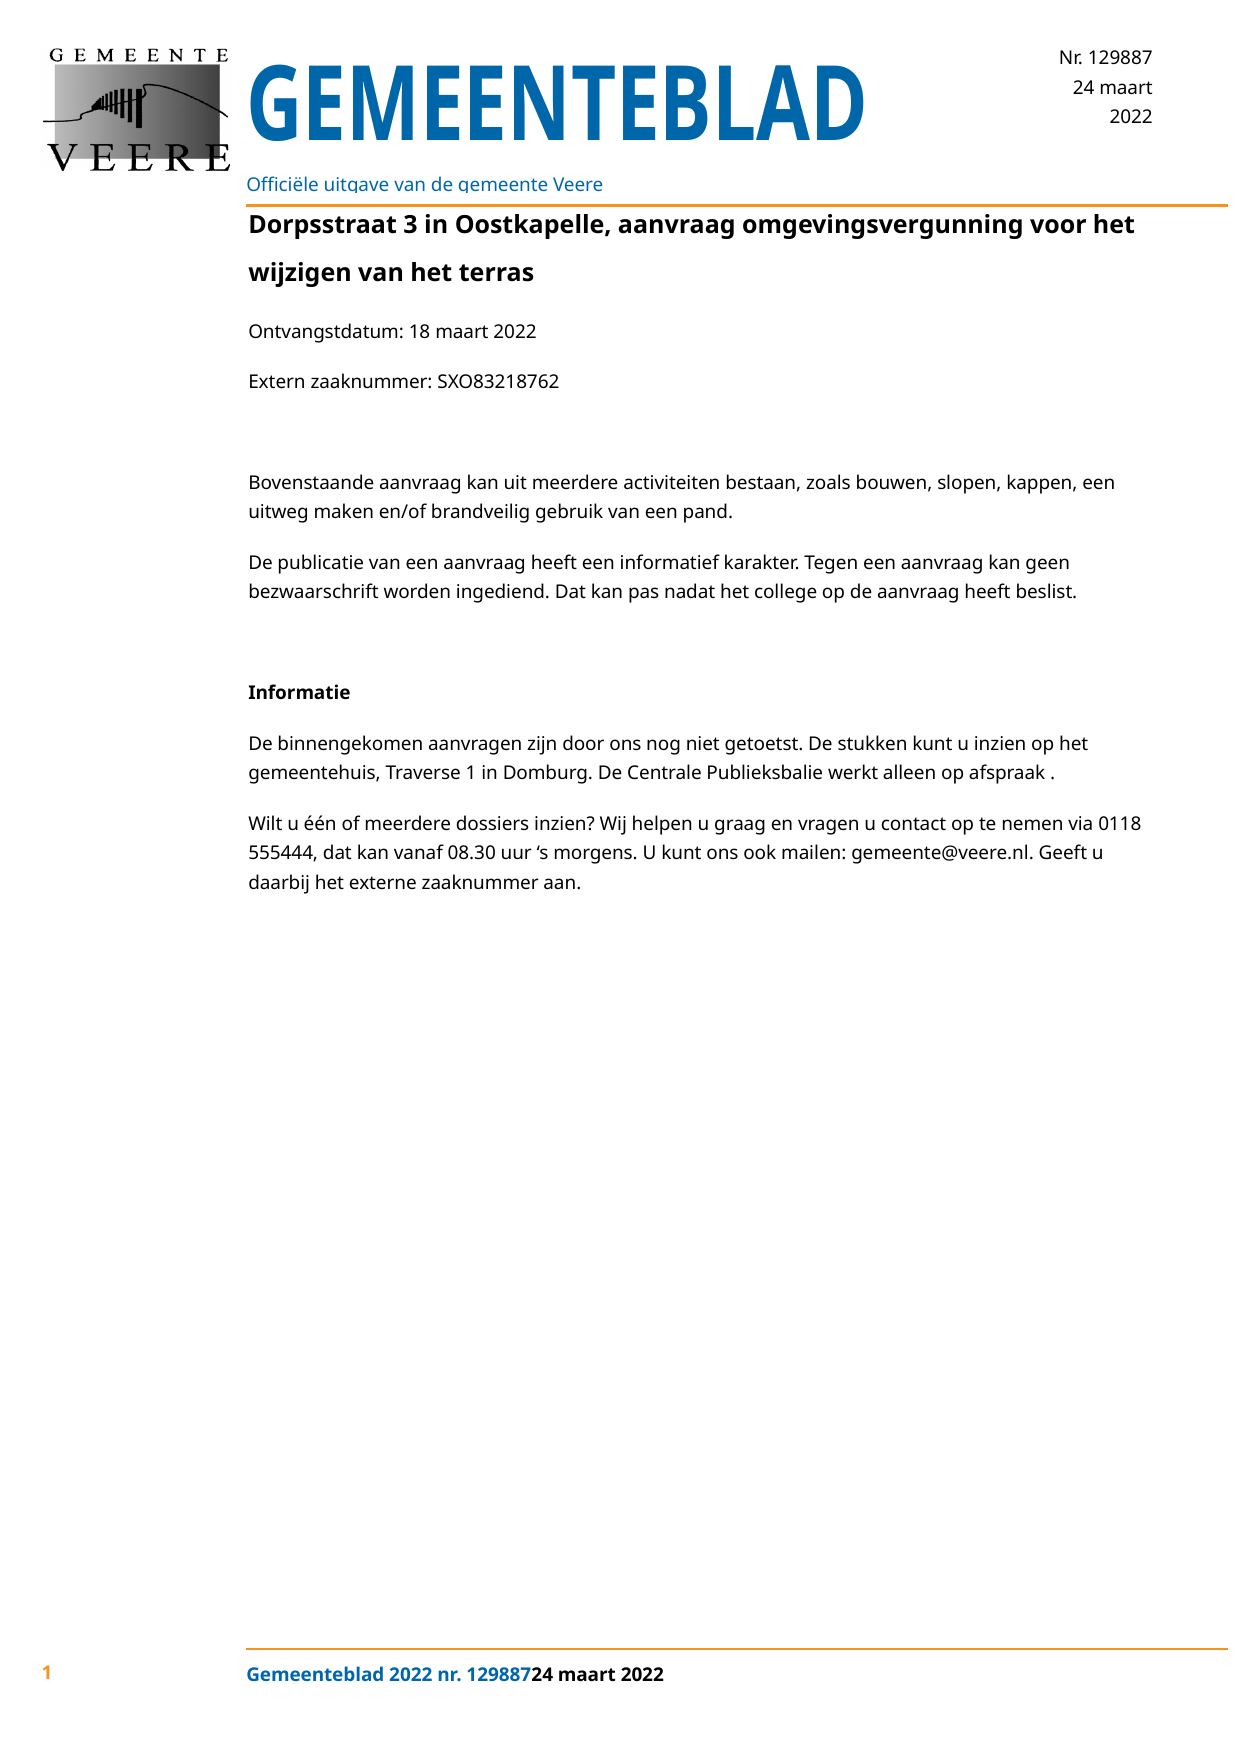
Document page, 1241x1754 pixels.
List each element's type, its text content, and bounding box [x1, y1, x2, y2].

text Extern zaaknummer: SXO83218762 [248, 368, 1152, 394]
text Bovenstaande aanvraag kan uit meerdere activiteiten bestaan, zoals bouwen, slopen, kappen, een uitweg maken en/of brandveilig gebruik van een pand. [248, 469, 1152, 524]
text Wilt u één of meerdere dossiers inzien? Wij helpen u graag en vragen u contact op te nemen via 0118 555444, dat kan vanaf 08.30 uur ‘s morgens. U kunt ons ook mailen: gemeente@veere.nl. Geeft u daarbij het externe zaaknummer aan. [248, 810, 1152, 895]
text Informatie [248, 679, 1152, 705]
text Dorpsstraat 3 in Oostkapelle, aanvraag omgevingsvergunning voor het wijzigen van het terras [248, 207, 1152, 288]
text De binnengekomen aanvragen zijn door ons nog niet getoetst. De stukken kunt u inzien op het gemeentehuis, Traverse 1 in Domburg. De Centrale Publieksbalie werkt alleen op afspraak . [248, 730, 1152, 785]
picture [41, 47, 231, 172]
text De publicatie van een aanvraag heeft een informatief karakter. Tegen een aanvraag kan geen bezwaarschrift worden ingediend. Dat kan pas nadat het college op de aanvraag heeft beslist. [248, 549, 1152, 604]
text Ontvangstdatum: 18 maart 2022 [248, 318, 1152, 344]
